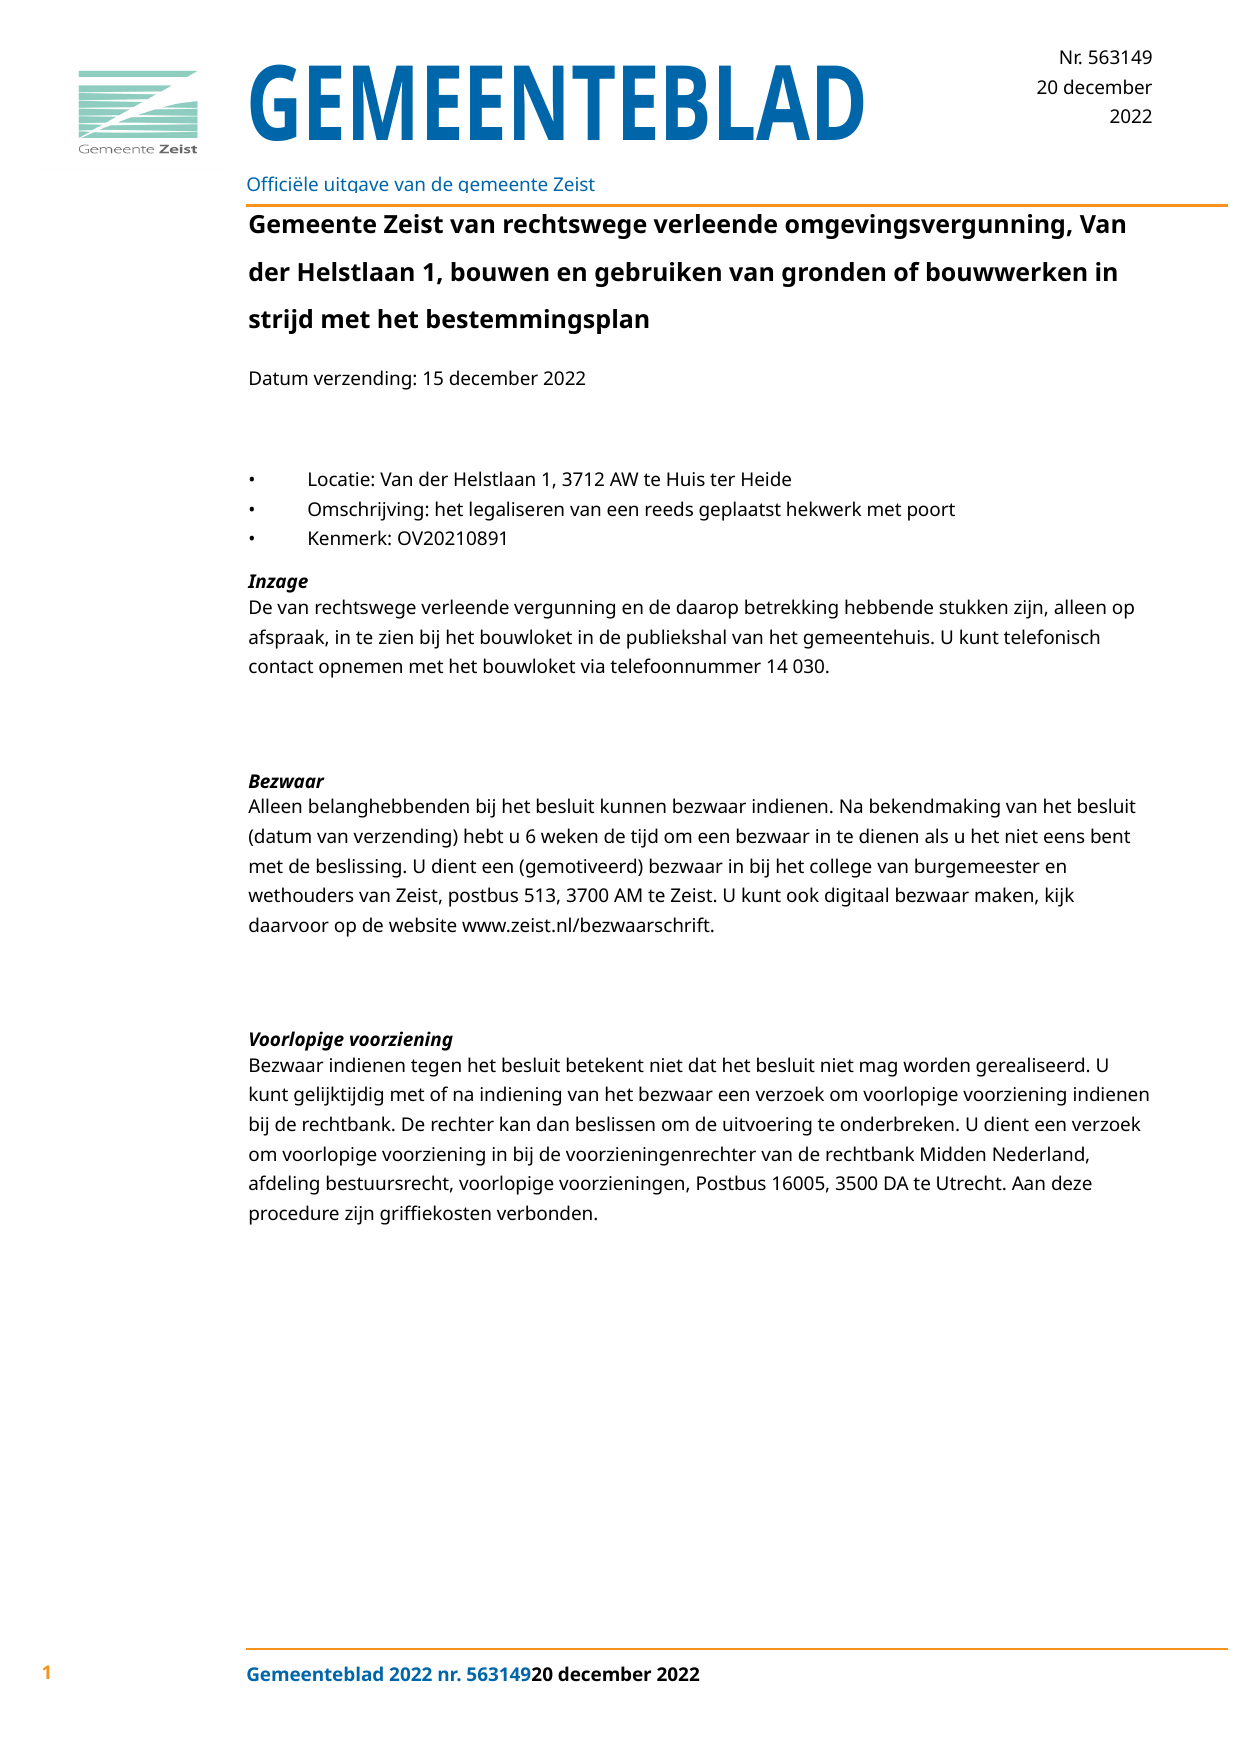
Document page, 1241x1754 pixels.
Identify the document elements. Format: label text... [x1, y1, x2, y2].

text Gemeente Zeist van rechtswege verleende omgevingsvergunning, Van der Helstlaan 1, bouwen en gebruiken van gronden of bouwwerken in strijd met het bestemmingsplan [248, 207, 1152, 336]
text Inzage [248, 569, 1152, 594]
text Datum verzending: 15 december 2022 [248, 366, 1152, 391]
picture [41, 47, 231, 172]
list Omschrijving: het legaliseren van een reeds geplaatst hekwerk met poort [248, 496, 1152, 522]
list Kenmerk: OV20210891 [248, 526, 1152, 551]
text Bezwaar [248, 768, 1152, 794]
list Locatie: Van der Helstlaan 1, 3712 AW te Huis ter Heide [248, 466, 1152, 492]
text De van rechtswege verleende vergunning en de daarop betrekking hebbende stukken zijn, alleen op afspraak, in te zien bij het bouwloket in de publiekshal van het gemeentehuis. U kunt telefonisch contact opnemen met het bouwloket via telefoonnummer 14 030. [248, 594, 1152, 679]
text Alleen belanghebbenden bij het besluit kunnen bezwaar indienen. Na bekendmaking van het besluit (datum van verzending) hebt u 6 weken de tijd om een bezwaar in te dienen als u het niet eens bent met de beslissing. U dient een (gemotiveerd) bezwaar in bij het college van burgemeester en wethouders van Zeist, postbus 513, 3700 AM te Zeist. U kunt ook digitaal bezwaar maken, kijk daarvoor op de website www.zeist.nl/bezwaarschrift. [248, 794, 1152, 938]
text Bezwaar indienen tegen het besluit betekent niet dat het besluit niet mag worden gerealiseerd. U kunt gelijktijdig met of na indiening van het bezwaar een verzoek om voorlopige voorziening indienen bij de rechtbank. De rechter kan dan beslissen om de uitvoering te onderbreken. U dient een verzoek om voorlopige voorziening in bij de voorzieningenrechter van de rechtbank Midden Nederland, afdeling bestuursrecht, voorlopige voorzieningen, Postbus 16005, 3500 DA te Utrecht. Aan deze procedure zijn griffiekosten verbonden. [248, 1052, 1152, 1226]
text Voorlopige voorziening [248, 1026, 1152, 1052]
